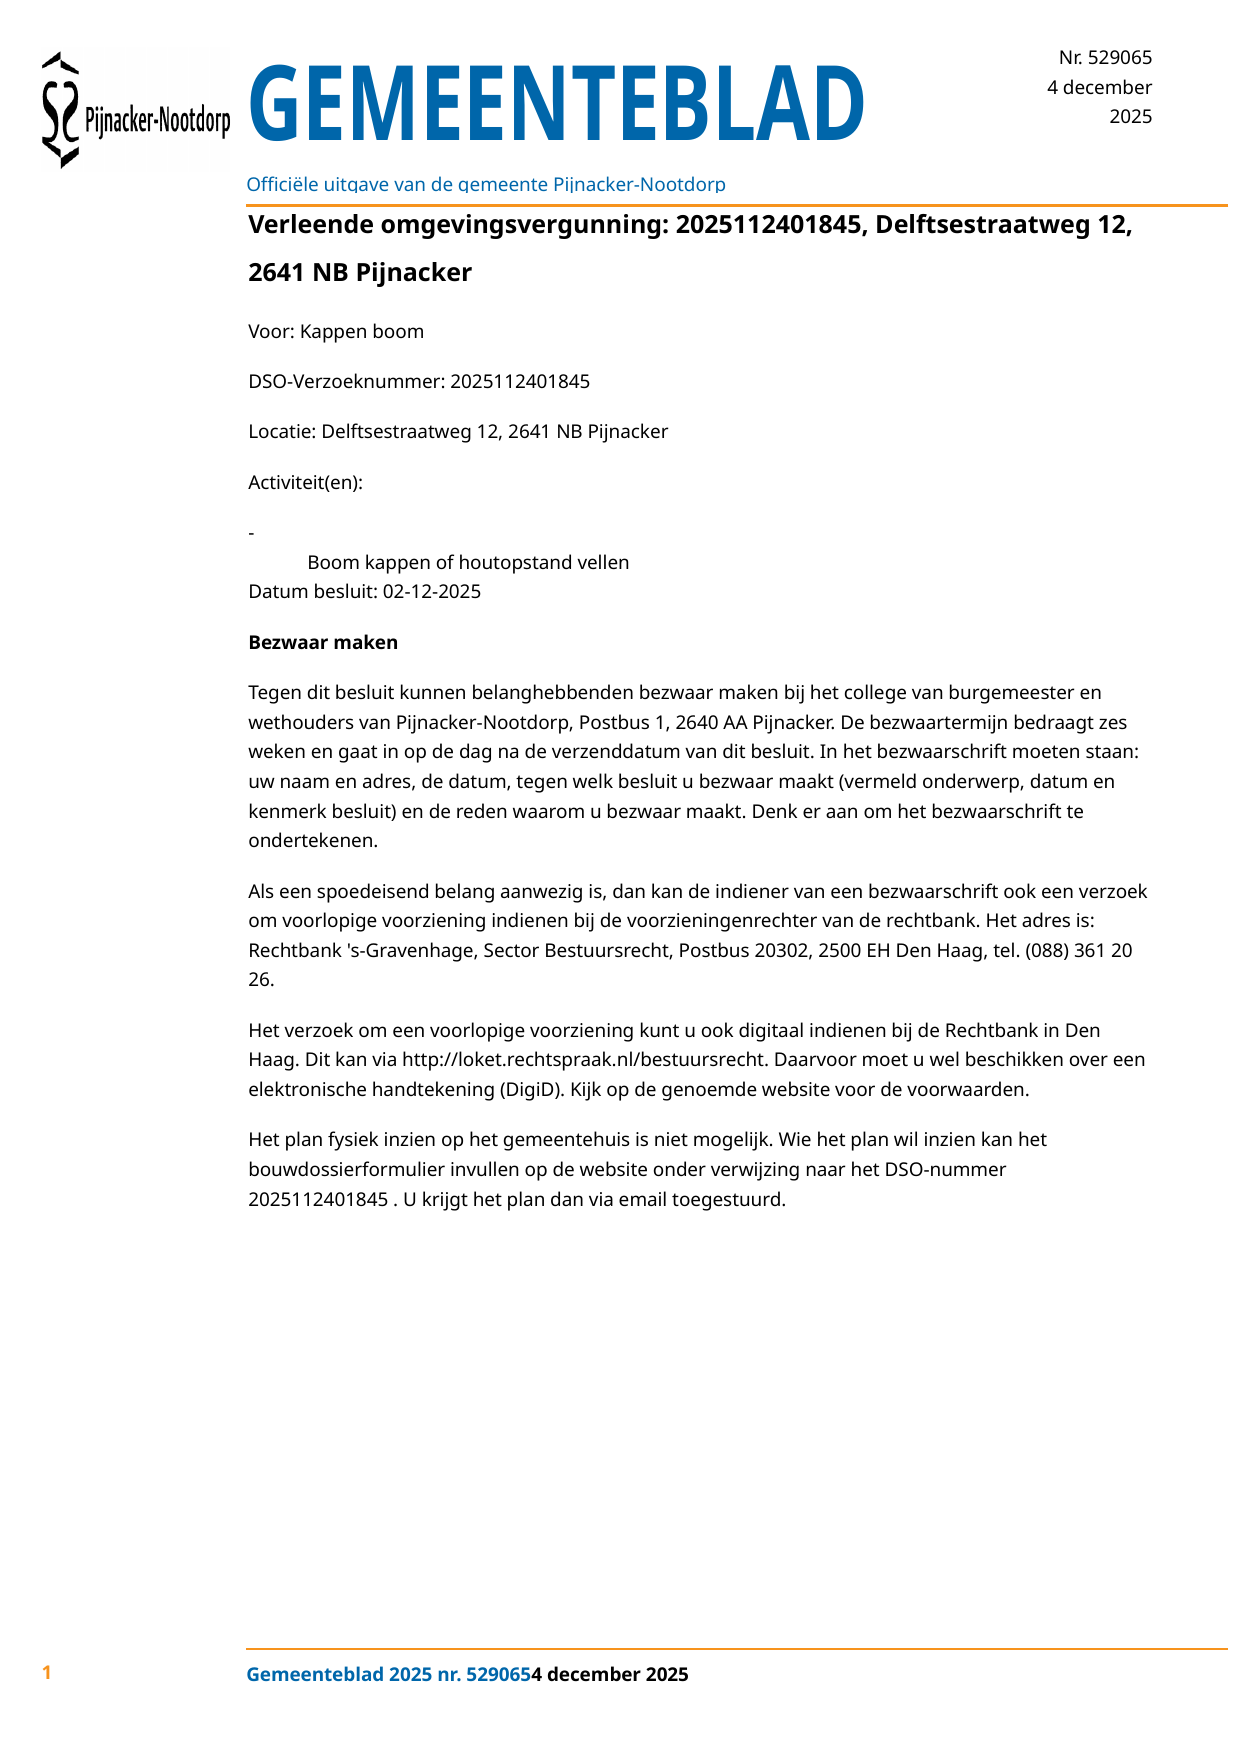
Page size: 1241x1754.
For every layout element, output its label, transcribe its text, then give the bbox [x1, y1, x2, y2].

text Verleende omgevingsvergunning: 2025112401845, Delftsestraatweg 12, 2641 NB Pijnacker [248, 207, 1152, 288]
text Activiteit(en): [248, 469, 1152, 495]
text Tegen dit besluit kunnen belanghebbenden bezwaar maken bij het college van burgemeester en wethouders van Pijnacker-Nootdorp, Postbus 1, 2640 AA Pijnacker. De bezwaartermijn bedraagt zes weken en gaat in op de dag na de verzenddatum van dit besluit. In het bezwaarschrift moeten staan: uw naam en adres, de datum, tegen welk besluit u bezwaar maakt (vermeld onderwerp, datum en kenmerk besluit) en de reden waarom u bezwaar maakt. Denk er aan om het bezwaarschrift te ondertekenen. [248, 679, 1152, 853]
text Als een spoedeisend belang aanwezig is, dan kan de indiener van een bezwaarschrift ook een verzoek om voorlopige voorziening indienen bij de voorzieningenrechter van de rechtbank. Het adres is: Rechtbank 's-Gravenhage, Sector Bestuursrecht, Postbus 20302, 2500 EH Den Haag, tel. (088) 361 20 26. [248, 878, 1152, 992]
text Locatie: Delftsestraatweg 12, 2641 NB Pijnacker [248, 419, 1152, 444]
text Het verzoek om een voorlopige voorziening kunt u ook digitaal indienen bij de Rechtbank in Den Haag. Dit kan via http://loket.rechtspraak.nl/bestuursrecht. Daarvoor moet u wel beschikken over een elektronische handtekening (DigiD). Kijk op de genoemde website voor de voorwaarden. [248, 1017, 1152, 1102]
text Datum besluit: 02-12-2025 [248, 579, 1152, 604]
text Voor: Kappen boom [248, 318, 1152, 344]
text Het plan fysiek inzien op het gemeentehuis is niet mogelijk. Wie het plan wil inzien kan het bouwdossierformulier invullen op de website onder verwijzing naar het DSO-nummer 2025112401845 . U krijgt het plan dan via email toegestuurd. [248, 1127, 1152, 1212]
text Bezwaar maken [248, 629, 1152, 655]
picture [41, 47, 231, 172]
text DSO-Verzoeknummer: 2025112401845 [248, 368, 1152, 394]
list Boom kappen of houtopstand vellen [248, 549, 1152, 575]
